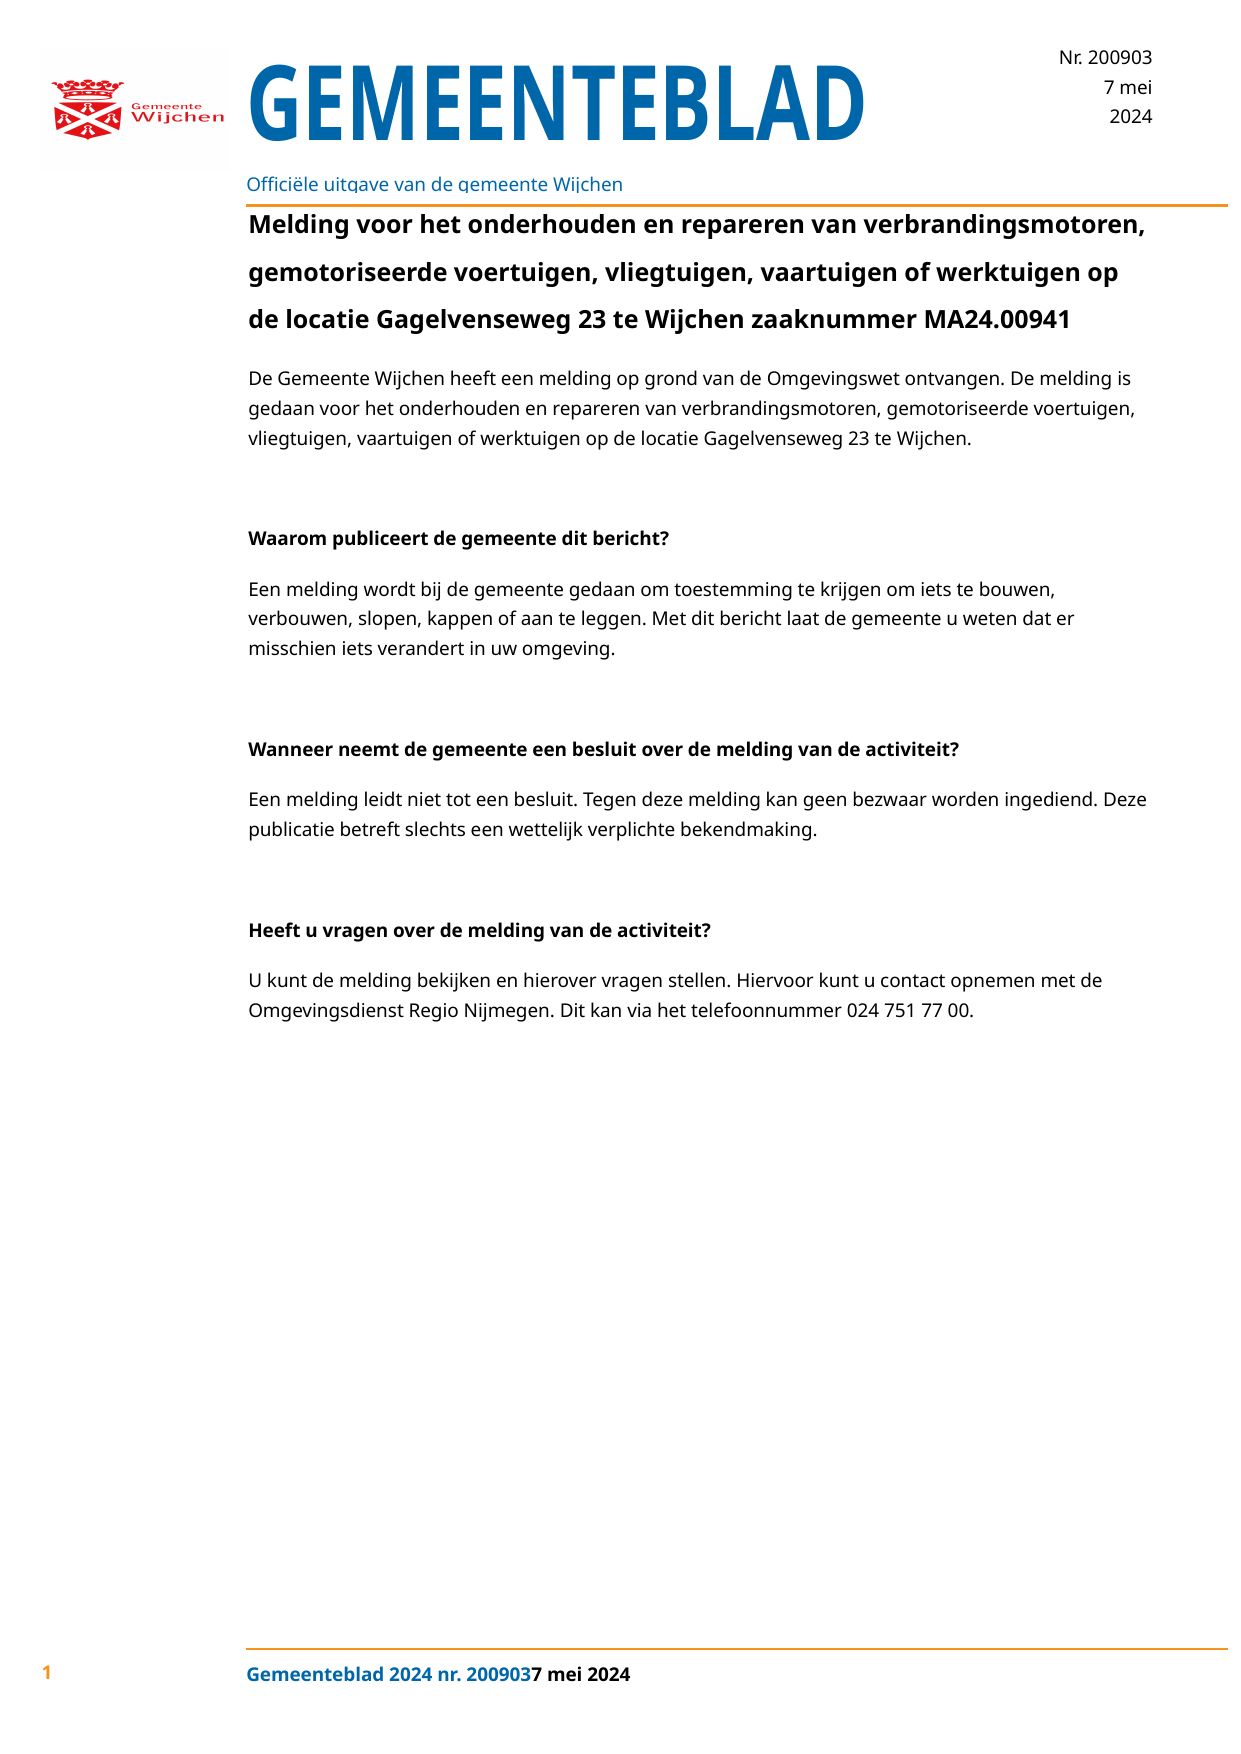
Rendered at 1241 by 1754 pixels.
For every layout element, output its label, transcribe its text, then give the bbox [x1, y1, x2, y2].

text Melding voor het onderhouden en repareren van verbrandingsmotoren, gemotoriseerde voertuigen, vliegtuigen, vaartuigen of werktuigen op de locatie Gagelvenseweg 23 te Wijchen zaaknummer MA24.00941 [248, 207, 1152, 336]
text Een melding leidt niet tot een besluit. Tegen deze melding kan geen bezwaar worden ingediend. Deze publicatie betreft slechts een wettelijk verplichte bekendmaking. [248, 786, 1152, 842]
text Heeft u vragen over de melding van de activiteit? [248, 917, 1152, 942]
text Waarom publiceert de gemeente dit bericht? [248, 526, 1152, 551]
picture [41, 47, 231, 172]
text De Gemeente Wijchen heeft een melding op grond van de Omgevingswet ontvangen. De melding is gedaan voor het onderhouden en repareren van verbrandingsmotoren, gemotoriseerde voertuigen, vliegtuigen, vaartuigen of werktuigen op de locatie Gagelvenseweg 23 te Wijchen. [248, 366, 1152, 450]
text Een melding wordt bij de gemeente gedaan om toestemming te krijgen om iets te bouwen, verbouwen, slopen, kappen of aan te leggen. Met dit bericht laat de gemeente u weten dat er misschien iets verandert in uw omgeving. [248, 576, 1152, 661]
text U kunt de melding bekijken en hierover vragen stellen. Hiervoor kunt u contact opnemen met de Omgevingsdienst Regio Nijmegen. Dit kan via het telefoonnummer 024 751 77 00. [248, 967, 1152, 1022]
text Wanneer neemt de gemeente een besluit over de melding van de activiteit? [248, 736, 1152, 762]
